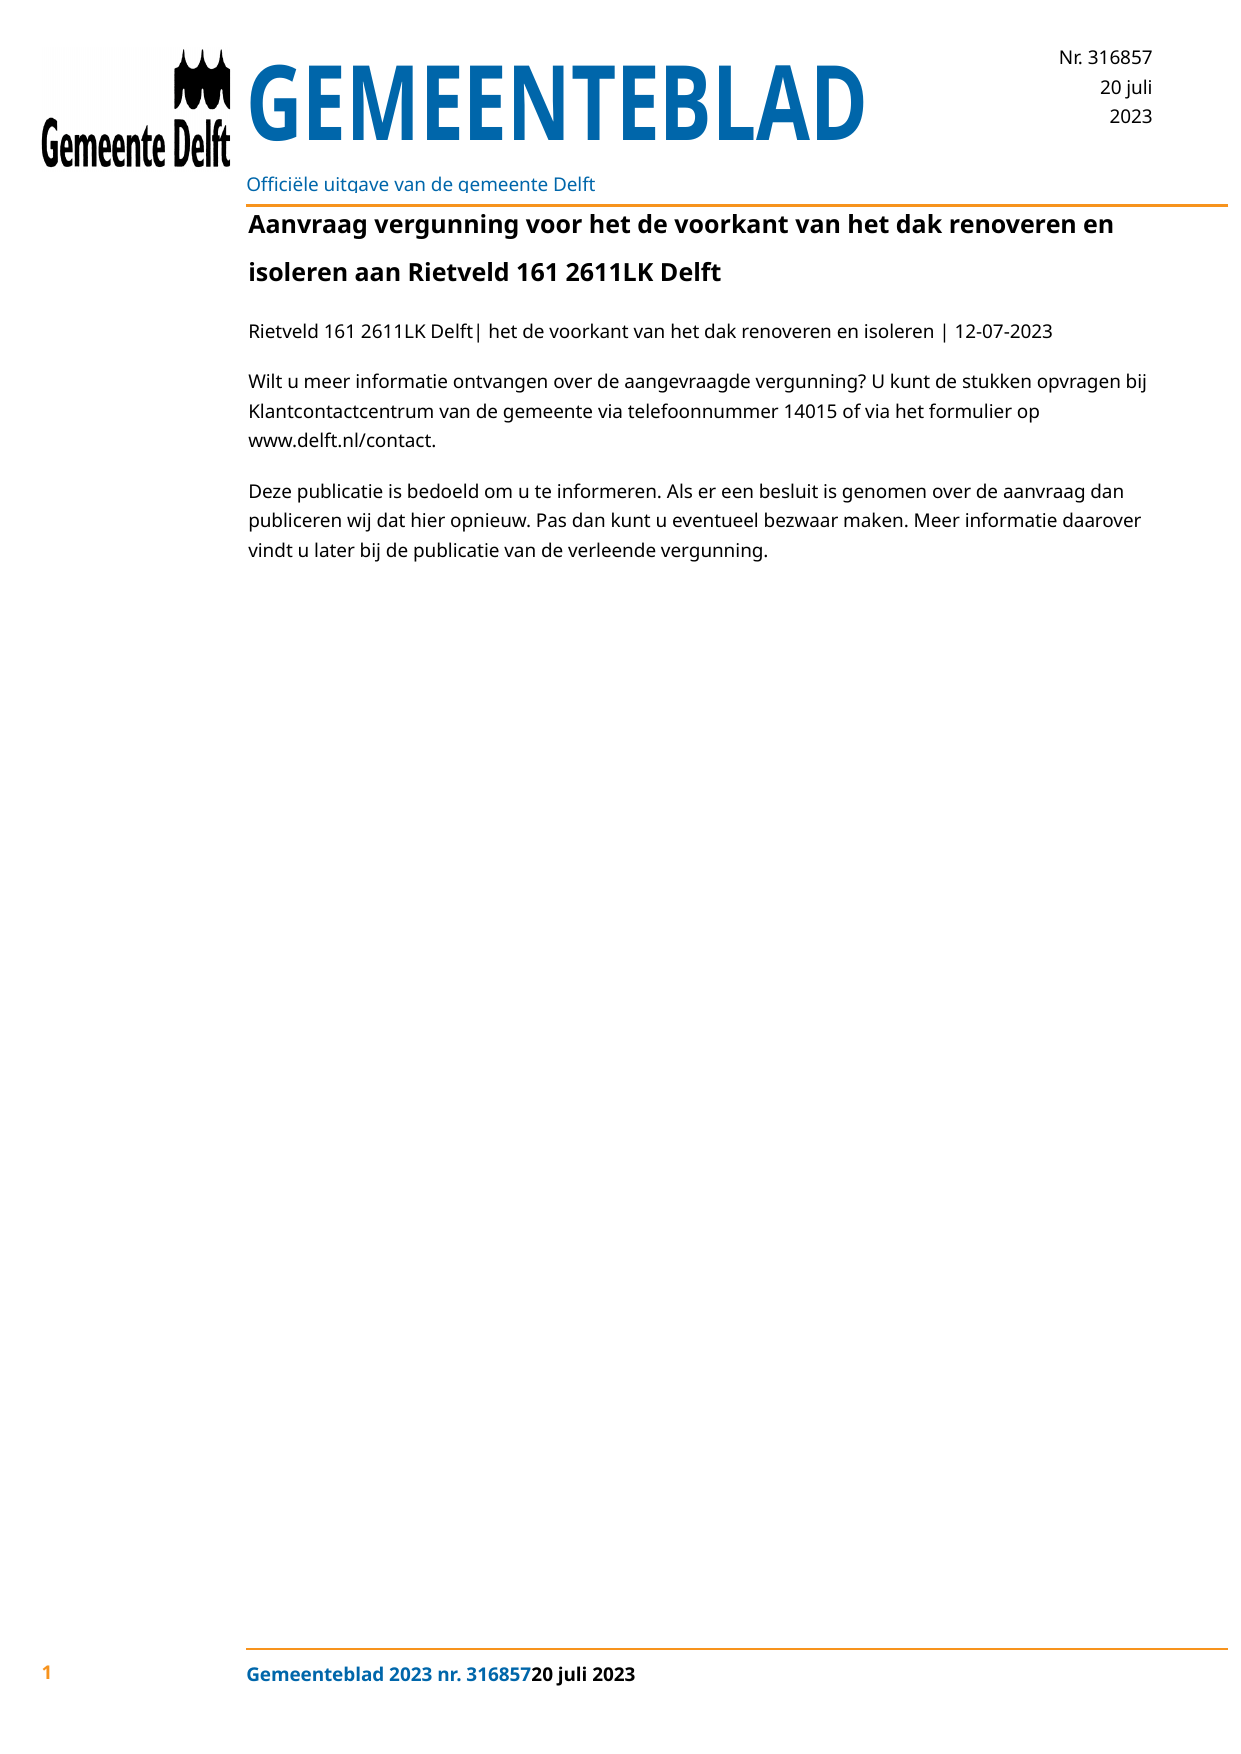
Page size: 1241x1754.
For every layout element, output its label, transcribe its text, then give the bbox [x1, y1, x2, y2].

text Aanvraag vergunning voor het de voorkant van het dak renoveren en isoleren aan Rietveld 161 2611LK Delft [248, 207, 1152, 288]
picture [41, 47, 231, 172]
text Deze publicatie is bedoeld om u te informeren. Als er een besluit is genomen over de aanvraag dan publiceren wij dat hier opnieuw. Pas dan kunt u eventueel bezwaar maken. Meer informatie daarover vindt u later bij de publicatie van de verleende vergunning. [248, 478, 1152, 563]
text Wilt u meer informatie ontvangen over de aangevraagde vergunning? U kunt de stukken opvragen bij Klantcontactcentrum van de gemeente via telefoonnummer 14015 of via het formulier op www.delft.nl/contact. [248, 368, 1152, 453]
text Rietveld 161 2611LK Delft| het de voorkant van het dak renoveren en isoleren | 12-07-2023 [248, 318, 1152, 344]
